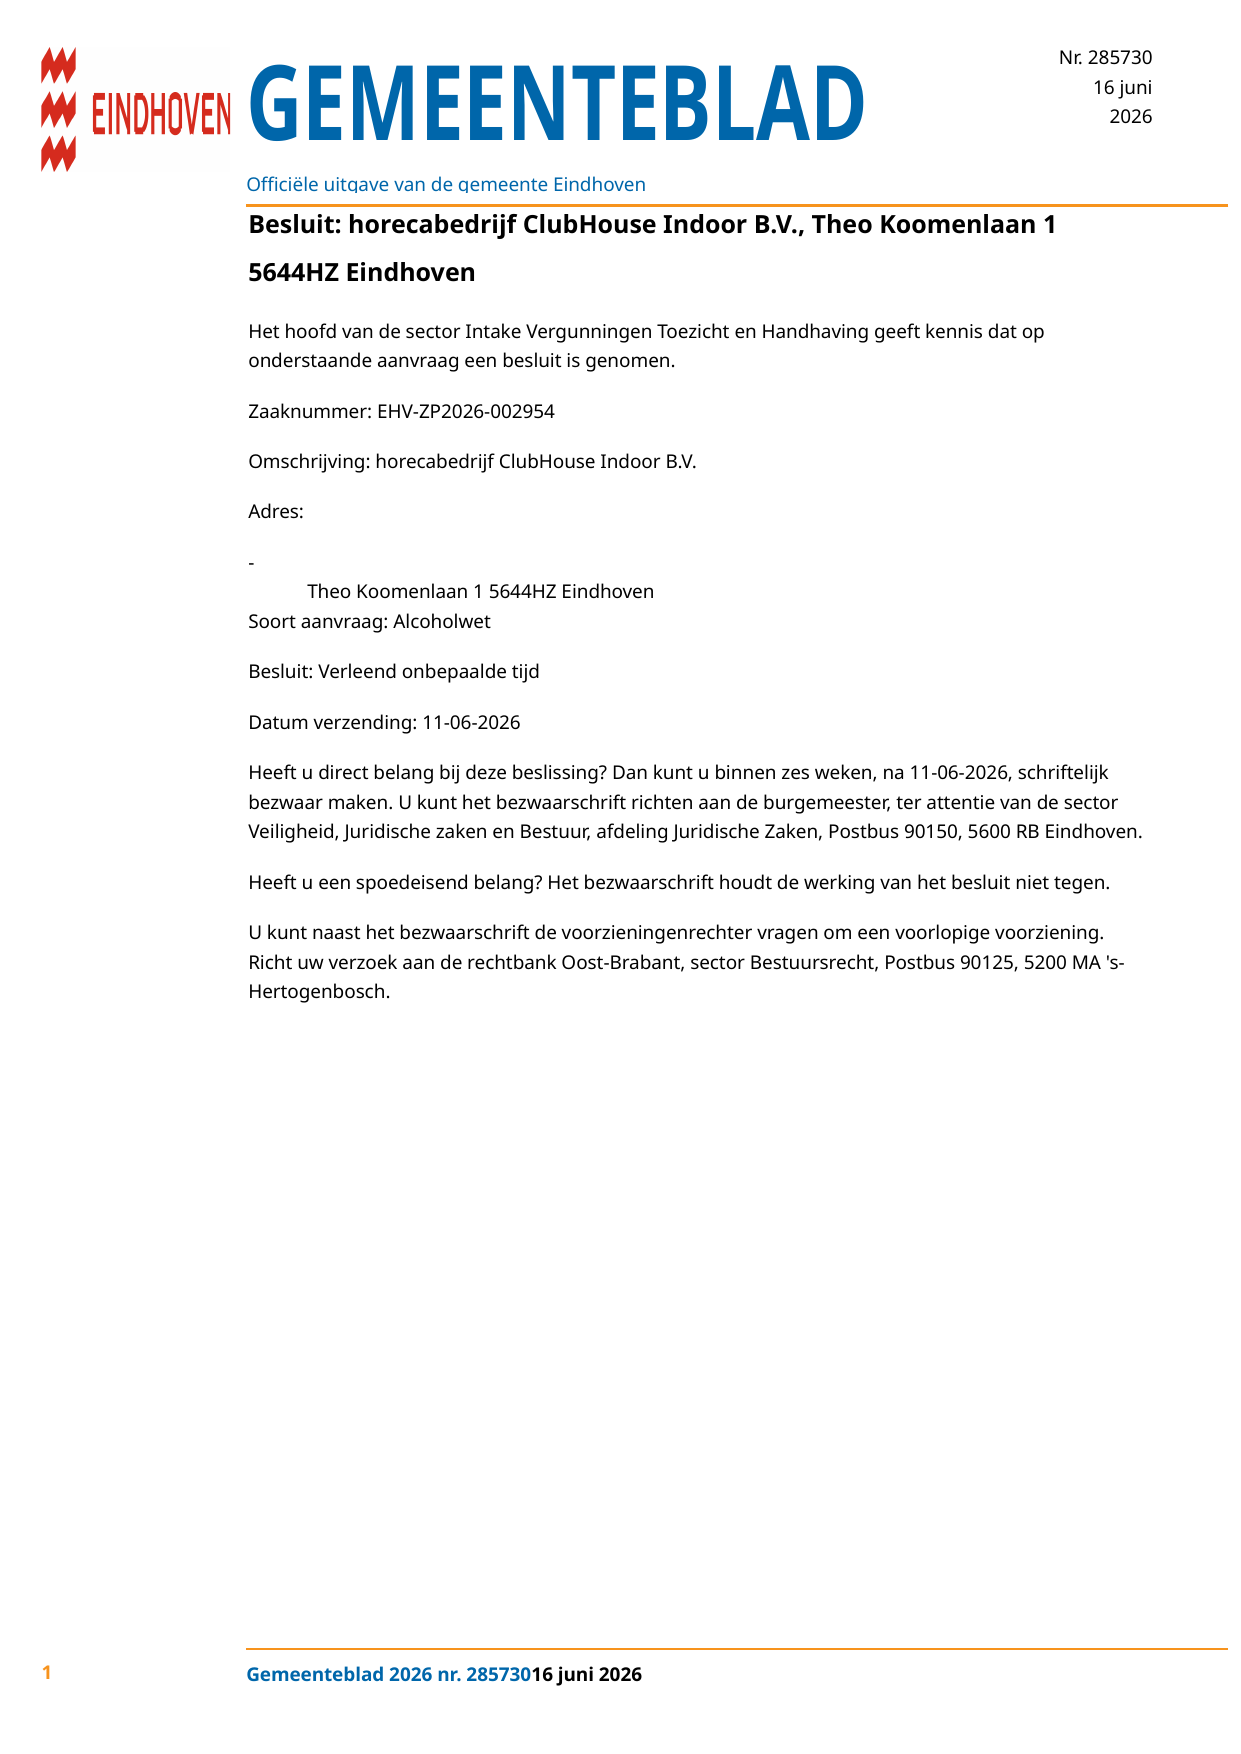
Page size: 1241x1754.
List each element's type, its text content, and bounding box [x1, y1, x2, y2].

text Soort aanvraag: Alcoholwet [248, 608, 1152, 634]
text Besluit: horecabedrijf ClubHouse Indoor B.V., Theo Koomenlaan 1 5644HZ Eindhoven [248, 207, 1152, 288]
text Besluit: Verleend onbepaalde tijd [248, 659, 1152, 684]
text Heeft u direct belang bij deze beslissing? Dan kunt u binnen zes weken, na 11-06-2026, schriftelijk bezwaar maken. U kunt het bezwaarschrift richten aan de burgemeester, ter attentie van de sector Veiligheid, Juridische zaken en Bestuur, afdeling Juridische Zaken, Postbus 90150, 5600 RB Eindhoven. [248, 759, 1152, 844]
text Het hoofd van de sector Intake Vergunningen Toezicht en Handhaving geeft kennis dat op onderstaande aanvraag een besluit is genomen. [248, 318, 1152, 373]
text U kunt naast het bezwaarschrift de voorzieningenrechter vragen om een voorlopige voorziening. Richt uw verzoek aan de rechtbank Oost-Brabant, sector Bestuursrecht, Postbus 90125, 5200 MA 's-Hertogenbosch. [248, 919, 1152, 1004]
text Heeft u een spoedeisend belang? Het bezwaarschrift houdt de werking van het besluit niet tegen. [248, 869, 1152, 895]
text Datum verzending: 11-06-2026 [248, 709, 1152, 735]
text Zaaknummer: EHV-ZP2026-002954 [248, 398, 1152, 424]
picture [41, 47, 231, 172]
list Theo Koomenlaan 1 5644HZ Eindhoven [248, 579, 1152, 604]
text Adres: [248, 499, 1152, 524]
text Omschrijving: horecabedrijf ClubHouse Indoor B.V. [248, 448, 1152, 474]
